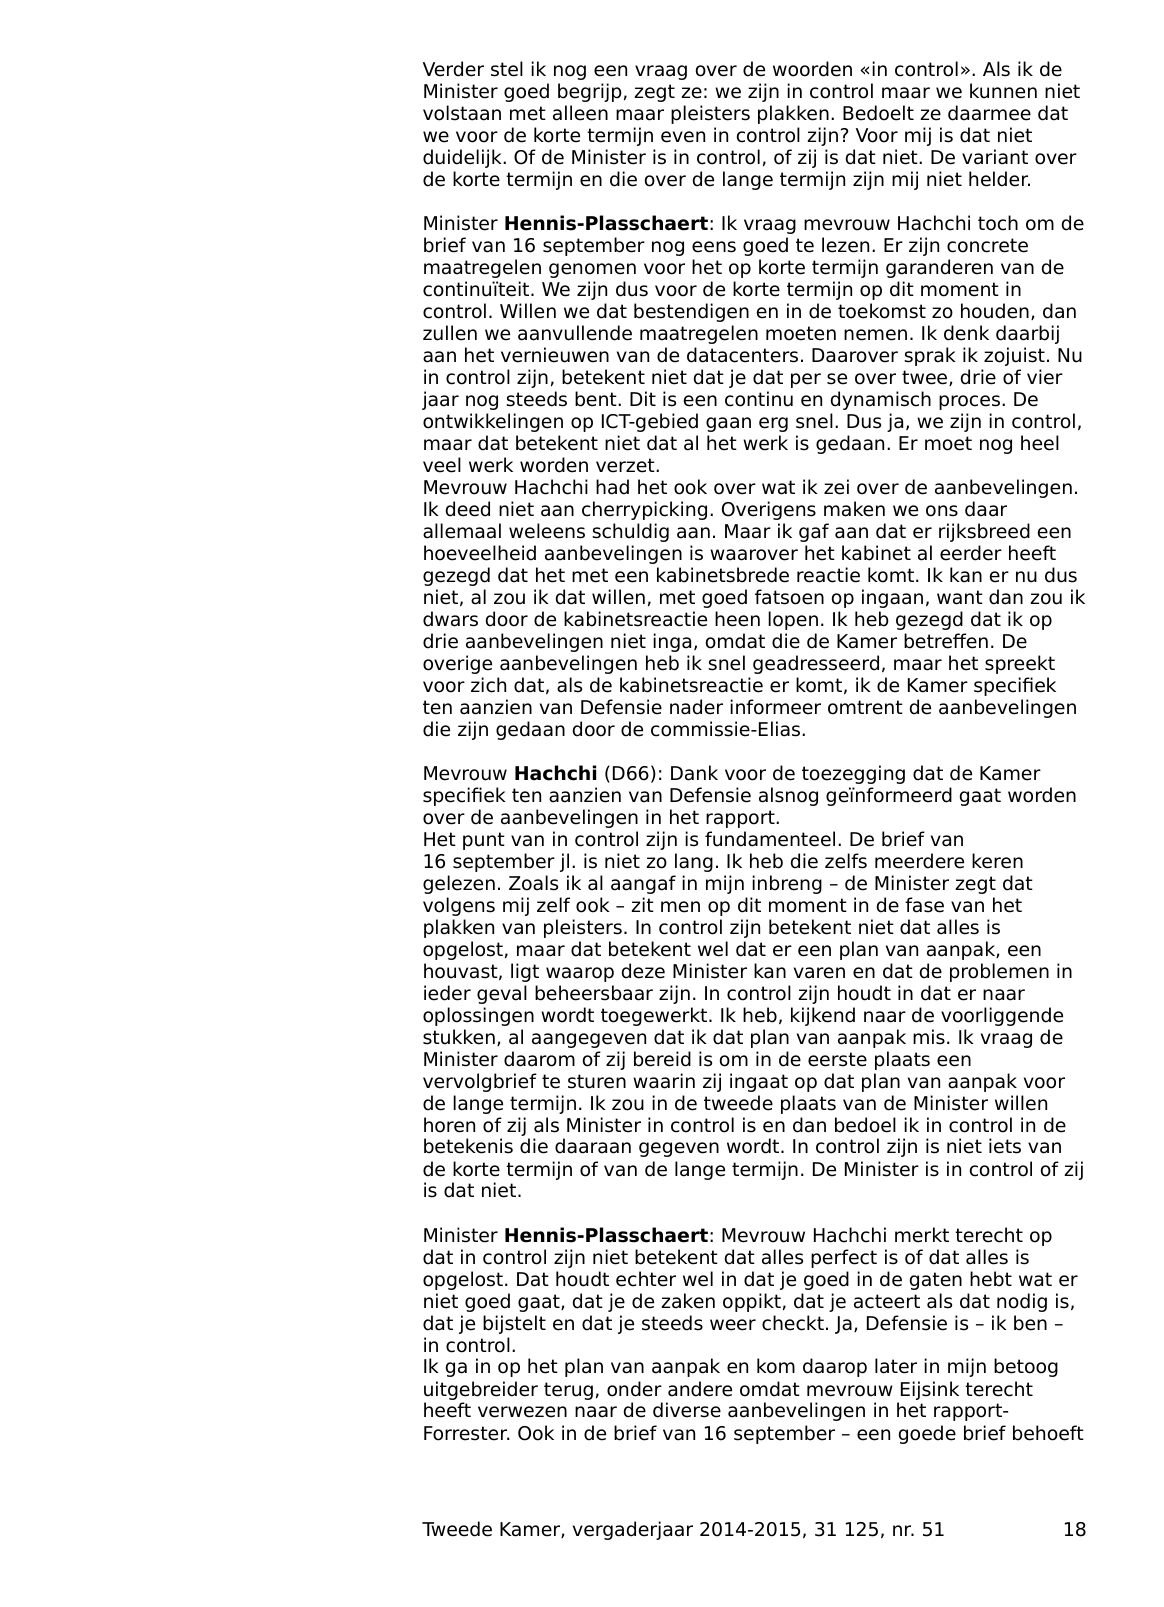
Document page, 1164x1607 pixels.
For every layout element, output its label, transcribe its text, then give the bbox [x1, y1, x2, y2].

text Mevrouw Hachchi had het ook over wat ik zei over de aanbevelingen. Ik deed niet aan cherrypicking. Overigens maken we ons daar allemaal weleens schuldig aan. Maar ik gaf aan dat er rijksbreed een hoeveelheid aanbevelingen is waarover het kabinet al eerder heeft gezegd dat het met een kabinetsbrede reactie komt. Ik kan er nu dus niet, al zou ik dat willen, met goed fatsoen op ingaan, want dan zou ik dwars door de kabinetsreactie heen lopen. Ik heb gezegd dat ik op drie aanbevelingen niet inga, omdat die de Kamer betreffen. De overige aanbevelingen heb ik snel geadresseerd, maar het spreekt voor zich dat, als de kabinetsreactie er komt, ik de Kamer specifiek ten aanzien van Defensie nader informeer omtrent de aanbevelingen die zijn gedaan door de commissie-Elias. [422, 477, 1087, 741]
text Mevrouw Hachchi (D66): Dank voor de toezegging dat de Kamer specifiek ten aanzien van Defensie alsnog geïnformeerd gaat worden over de aanbevelingen in het rapport. [422, 763, 1087, 829]
text Minister Hennis-Plasschaert: Mevrouw Hachchi merkt terecht op dat in control zijn niet betekent dat alles perfect is of dat alles is opgelost. Dat houdt echter wel in dat je goed in de gaten hebt wat er niet goed gaat, dat je de zaken oppikt, dat je acteert als dat nodig is, dat je bijstelt en dat je steeds weer checkt. Ja, Defensie is – ik ben – in control. [422, 1224, 1087, 1356]
text Het punt van in control zijn is fundamenteel. De brief van 16 september jl. is niet zo lang. Ik heb die zelfs meerdere keren gelezen. Zoals ik al aangaf in mijn inbreng – de Minister zegt dat volgens mij zelf ook – zit men op dit moment in de fase van het plakken van pleisters. In control zijn betekent niet dat alles is opgelost, maar dat betekent wel dat er een plan van aanpak, een houvast, ligt waarop deze Minister kan varen en dat de problemen in ieder geval beheersbaar zijn. In control zijn houdt in dat er naar oplossingen wordt toegewerkt. Ik heb, kijkend naar de voorliggende stukken, al aangegeven dat ik dat plan van aanpak mis. Ik vraag de Minister daarom of zij bereid is om in de eerste plaats een vervolgbrief te sturen waarin zij ingaat op dat plan van aanpak voor de lange termijn. Ik zou in de tweede plaats van de Minister willen horen of zij als Minister in control is en dan bedoel ik in control in de betekenis die daaraan gegeven wordt. In control zijn is niet iets van de korte termijn of van de lange termijn. De Minister is in control of zij is dat niet. [422, 829, 1087, 1202]
text Verder stel ik nog een vraag over de woorden «in control». Als ik de Minister goed begrijp, zegt ze: we zijn in control maar we kunnen niet volstaan met alleen maar pleisters plakken. Bedoelt ze daarmee dat we voor de korte termijn even in control zijn? Voor mij is dat niet duidelijk. Of de Minister is in control, of zij is dat niet. De variant over de korte termijn en die over de lange termijn zijn mij niet helder. [422, 59, 1087, 191]
text Minister Hennis-Plasschaert: Ik vraag mevrouw Hachchi toch om de brief van 16 september nog eens goed te lezen. Er zijn concrete maatregelen genomen voor het op korte termijn garanderen van de continuïteit. We zijn dus voor de korte termijn op dit moment in control. Willen we dat bestendigen en in de toekomst zo houden, dan zullen we aanvullende maatregelen moeten nemen. Ik denk daarbij aan het vernieuwen van de datacenters. Daarover sprak ik zojuist. Nu in control zijn, betekent niet dat je dat per se over twee, drie of vier jaar nog steeds bent. Dit is een continu en dynamisch proces. De ontwikkelingen op ICT-gebied gaan erg snel. Dus ja, we zijn in control, maar dat betekent niet dat al het werk is gedaan. Er moet nog heel veel werk worden verzet. [422, 213, 1087, 477]
text Ik ga in op het plan van aanpak en kom daarop later in mijn betoog uitgebreider terug, onder andere omdat mevrouw Eijsink terecht heeft verwezen naar de diverse aanbevelingen in het rapport-Forrester. Ook in de brief van 16 september – een goede brief behoeft [422, 1356, 1087, 1444]
